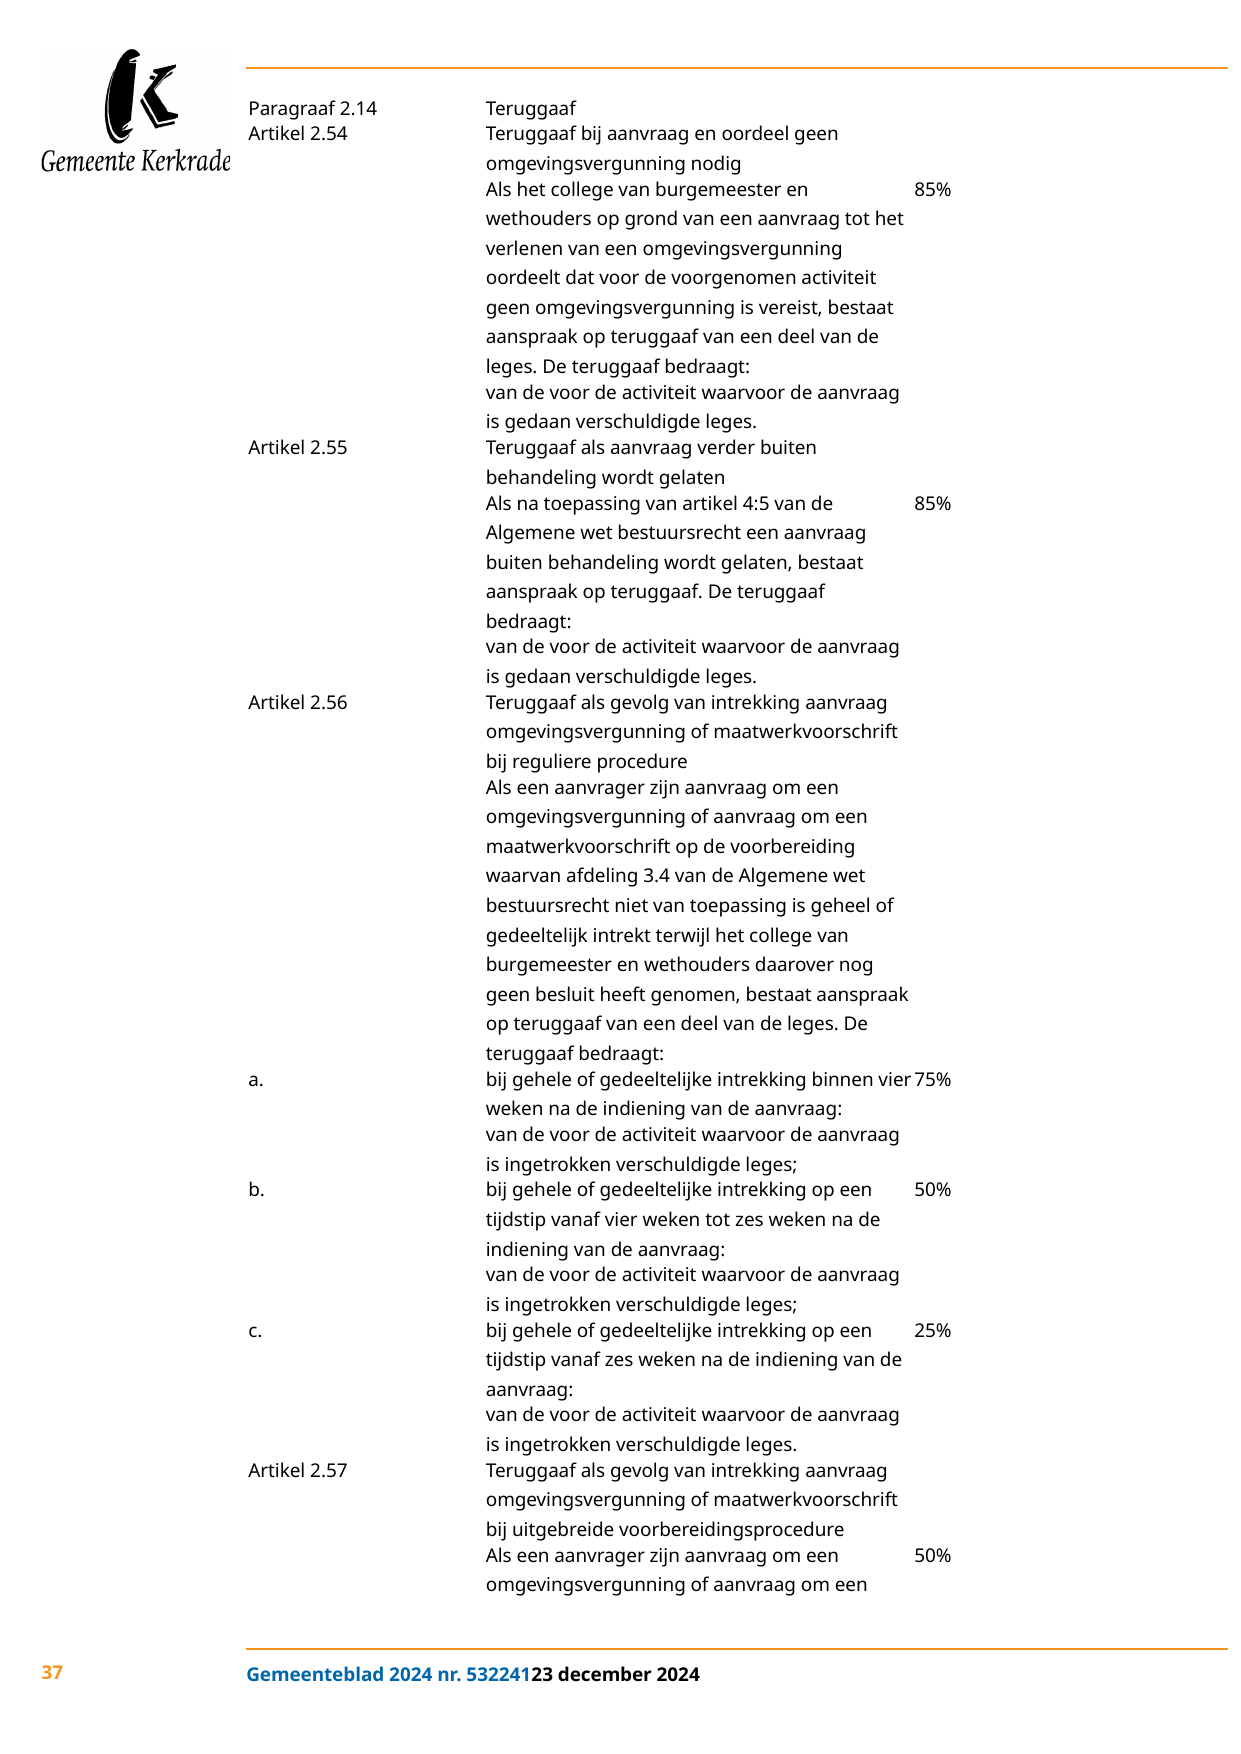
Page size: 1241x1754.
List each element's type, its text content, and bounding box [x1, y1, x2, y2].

table_cell [914, 1261, 1152, 1317]
table_cell Teruggaaf als aanvraag verder buiten behandeling wordt gelaten [486, 434, 914, 490]
table_cell bij gehele of gedeeltelijke intrekking op een tijdstip vanaf vier weken tot zes weken na de indiening van de aanvraag: [486, 1177, 914, 1261]
table_cell [914, 689, 1152, 774]
table_cell [248, 379, 486, 434]
table_cell Teruggaaf bij aanvraag en oordeel geen omgevingsvergunning nodig [486, 121, 914, 176]
table_cell 50% [914, 1542, 1152, 1597]
table_cell [248, 176, 486, 379]
table_cell Als na toepassing van artikel 4:5 van de Algemene wet bestuursrecht een aanvraag buiten behandeling wordt gelaten, bestaat aanspraak op teruggaaf. De teruggaaf bedraagt: [486, 490, 914, 634]
table_cell Teruggaaf [486, 95, 914, 121]
table_cell [248, 490, 486, 634]
table_cell Artikel 2.57 [248, 1457, 486, 1542]
table_cell Artikel 2.56 [248, 689, 486, 774]
table_cell [248, 634, 486, 689]
table_cell c. [248, 1317, 486, 1402]
table_cell Paragraaf 2.14 [248, 95, 486, 121]
table_cell van de voor de activiteit waarvoor de aanvraag is gedaan verschuldigde leges. [486, 379, 914, 434]
table_cell 25% [914, 1317, 1152, 1402]
table_cell Als een aanvrager zijn aanvraag om een omgevingsvergunning of aanvraag om een maatwerkvoorschrift op de voorbereiding waarvan afdeling 3.4 van de Algemene wet bestuursrecht niet van toepassing is geheel of gedeeltelijk intrekt terwijl het college van burgemeester en wethouders daarover nog geen besluit heeft genomen, bestaat aanspraak op teruggaaf van een deel van de leges. De teruggaaf bedraagt: [486, 774, 914, 1066]
table_cell bij gehele of gedeeltelijke intrekking binnen vier weken na de indiening van de aanvraag: [486, 1066, 914, 1121]
table_cell [914, 1121, 1152, 1177]
table_cell van de voor de activiteit waarvoor de aanvraag is ingetrokken verschuldigde leges. [486, 1402, 914, 1457]
table_cell [914, 121, 1152, 176]
table_cell [914, 434, 1152, 490]
table_cell 75% [914, 1066, 1152, 1121]
table_cell a. [248, 1066, 486, 1121]
table_cell van de voor de activiteit waarvoor de aanvraag is gedaan verschuldigde leges. [486, 634, 914, 689]
table_cell bij gehele of gedeeltelijke intrekking op een tijdstip vanaf zes weken na de indiening van de aanvraag: [486, 1317, 914, 1402]
table_cell [914, 379, 1152, 434]
table_cell Als een aanvrager zijn aanvraag om een omgevingsvergunning of aanvraag om een [486, 1542, 914, 1597]
picture [41, 47, 231, 172]
table_cell van de voor de activiteit waarvoor de aanvraag is ingetrokken verschuldigde leges; [486, 1121, 914, 1177]
table_cell [914, 1402, 1152, 1457]
table_cell Teruggaaf als gevolg van intrekking aanvraag omgevingsvergunning of maatwerkvoorschrift bij reguliere procedure [486, 689, 914, 774]
table_cell [914, 1457, 1152, 1542]
table_cell [248, 1121, 486, 1177]
table_cell Teruggaaf als gevolg van intrekking aanvraag omgevingsvergunning of maatwerkvoorschrift bij uitgebreide voorbereidingsprocedure [486, 1457, 914, 1542]
table_cell 85% [914, 176, 1152, 379]
table_cell b. [248, 1177, 486, 1261]
table_cell 50% [914, 1177, 1152, 1261]
table_cell [914, 634, 1152, 689]
table_cell [248, 1261, 486, 1317]
table_cell Als het college van burgemeester en wethouders op grond van een aanvraag tot het verlenen van een omgevingsvergunning oordeelt dat voor de voorgenomen activiteit geen omgevingsvergunning is vereist, bestaat aanspraak op teruggaaf van een deel van de leges. De teruggaaf bedraagt: [486, 176, 914, 379]
table_cell van de voor de activiteit waarvoor de aanvraag is ingetrokken verschuldigde leges; [486, 1261, 914, 1317]
table_cell [248, 774, 486, 1066]
table_cell [248, 1542, 486, 1597]
table_cell 85% [914, 490, 1152, 634]
table_cell Artikel 2.54 [248, 121, 486, 176]
table_cell Artikel 2.55 [248, 434, 486, 490]
table_cell [248, 1402, 486, 1457]
table_cell [914, 95, 1152, 121]
table_cell [914, 774, 1152, 1066]
